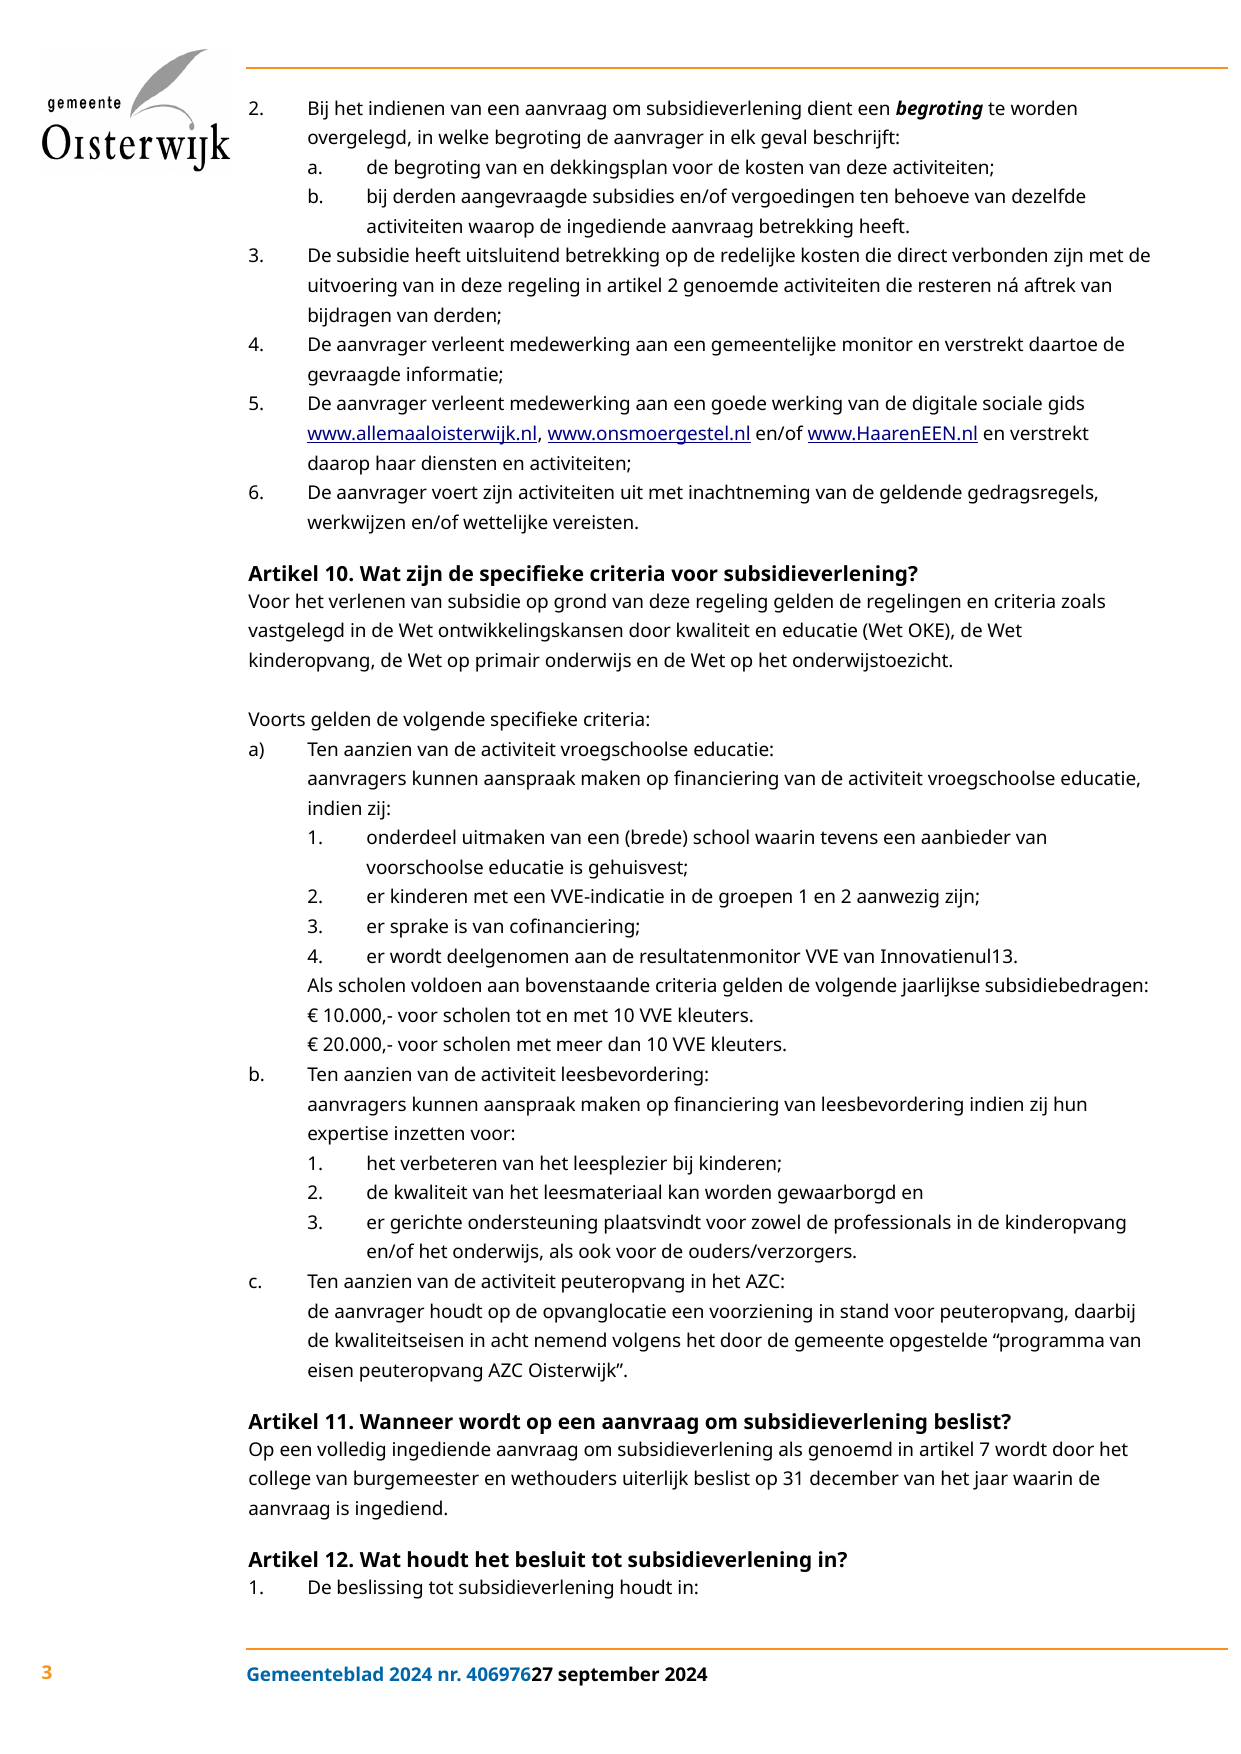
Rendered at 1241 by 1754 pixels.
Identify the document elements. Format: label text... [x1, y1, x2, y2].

list de aanvrager houdt op de opvanglocatie een voorziening in stand voor peuteropvang, daarbij de kwaliteitseisen in acht nemend volgens het door de gemeente opgestelde “programma van eisen peuteropvang AZC Oisterwijk”. [248, 1298, 1152, 1383]
list er kinderen met een VVE-indicatie in de groepen 1 en 2 aanwezig zijn; [307, 884, 1152, 909]
list De aanvrager voert zijn activiteiten uit met inachtneming van de geldende gedragsregels, werkwijzen en/of wettelijke vereisten. [248, 479, 1152, 535]
list bij derden aangevraagde subsidies en/of vergoedingen ten behoeve van dezelfde activiteiten waarop de ingediende aanvraag betrekking heeft. [307, 183, 1152, 239]
list Als scholen voldoen aan bovenstaande criteria gelden de volgende jaarlijkse subsidiebedragen: [248, 972, 1152, 998]
text Artikel 12. Wat houdt het besluit tot subsidieverlening in? [248, 1545, 1152, 1574]
list er sprake is van cofinanciering; [307, 913, 1152, 939]
list het verbeteren van het leesplezier bij kinderen; [307, 1150, 1152, 1176]
list De aanvrager verleent medewerking aan een goede werking van de digitale sociale gids www.allemaaloisterwijk.nl, www.onsmoergestel.nl en/of www.HaarenEEN.nl en verstrekt daarop haar diensten en activiteiten; [248, 391, 1152, 476]
list € 20.000,- voor scholen met meer dan 10 VVE kleuters. [248, 1032, 1152, 1057]
list aanvragers kunnen aanspraak maken op financiering van leesbevordering indien zij hun expertise inzetten voor: [248, 1091, 1152, 1146]
list Bij het indienen van een aanvraag om subsidieverlening dient een begroting te worden overgelegd, in welke begroting de aanvrager in elk geval beschrijft: [248, 95, 1152, 150]
text Artikel 10. Wat zijn de specifieke criteria voor subsidieverlening? [248, 559, 1152, 588]
text Voorts gelden de volgende specifieke criteria: [248, 706, 1152, 732]
list de begroting van en dekkingsplan voor de kosten van deze activiteiten; [307, 154, 1152, 180]
list Ten aanzien van de activiteit vroegschoolse educatie: [248, 736, 1152, 761]
list De aanvrager verleent medewerking aan een gemeentelijke monitor en verstrekt daartoe de gevraagde informatie; [248, 331, 1152, 387]
list De beslissing tot subsidieverlening houdt in: [248, 1574, 1152, 1599]
text Voor het verlenen van subsidie op grond van deze regeling gelden de regelingen en criteria zoals vastgelegd in de Wet ontwikkelingskansen door kwaliteit en educatie (Wet OKE), de Wet kinderopvang, de Wet op primair onderwijs en de Wet op het onderwijstoezicht. [248, 588, 1152, 673]
list er gerichte ondersteuning plaatsvindt voor zowel de professionals in de kinderopvang en/of het onderwijs, als ook voor de ouders/verzorgers. [307, 1209, 1152, 1264]
list Ten aanzien van de activiteit leesbevordering: [248, 1061, 1152, 1087]
text Artikel 11. Wanneer wordt op een aanvraag om subsidieverlening beslist? [248, 1407, 1152, 1436]
list € 10.000,- voor scholen tot en met 10 VVE kleuters. [248, 1002, 1152, 1028]
list De subsidie heeft uitsluitend betrekking op de redelijke kosten die direct verbonden zijn met de uitvoering van in deze regeling in artikel 2 genoemde activiteiten die resteren ná aftrek van bijdragen van derden; [248, 243, 1152, 328]
list onderdeel uitmaken van een (brede) school waarin tevens een aanbieder van voorschoolse educatie is gehuisvest; [307, 824, 1152, 880]
text Op een volledig ingediende aanvraag om subsidieverlening als genoemd in artikel 7 wordt door het college van burgemeester en wethouders uiterlijk beslist op 31 december van het jaar waarin de aanvraag is ingediend. [248, 1436, 1152, 1521]
list er wordt deelgenomen aan de resultatenmonitor VVE van Innovatienul13. [307, 943, 1152, 968]
list aanvragers kunnen aanspraak maken op financiering van de activiteit vroegschoolse educatie, indien zij: [248, 765, 1152, 821]
list Ten aanzien van de activiteit peuteropvang in het AZC: [248, 1268, 1152, 1294]
picture [41, 47, 231, 172]
list de kwaliteit van het leesmateriaal kan worden gewaarborgd en [307, 1179, 1152, 1205]
